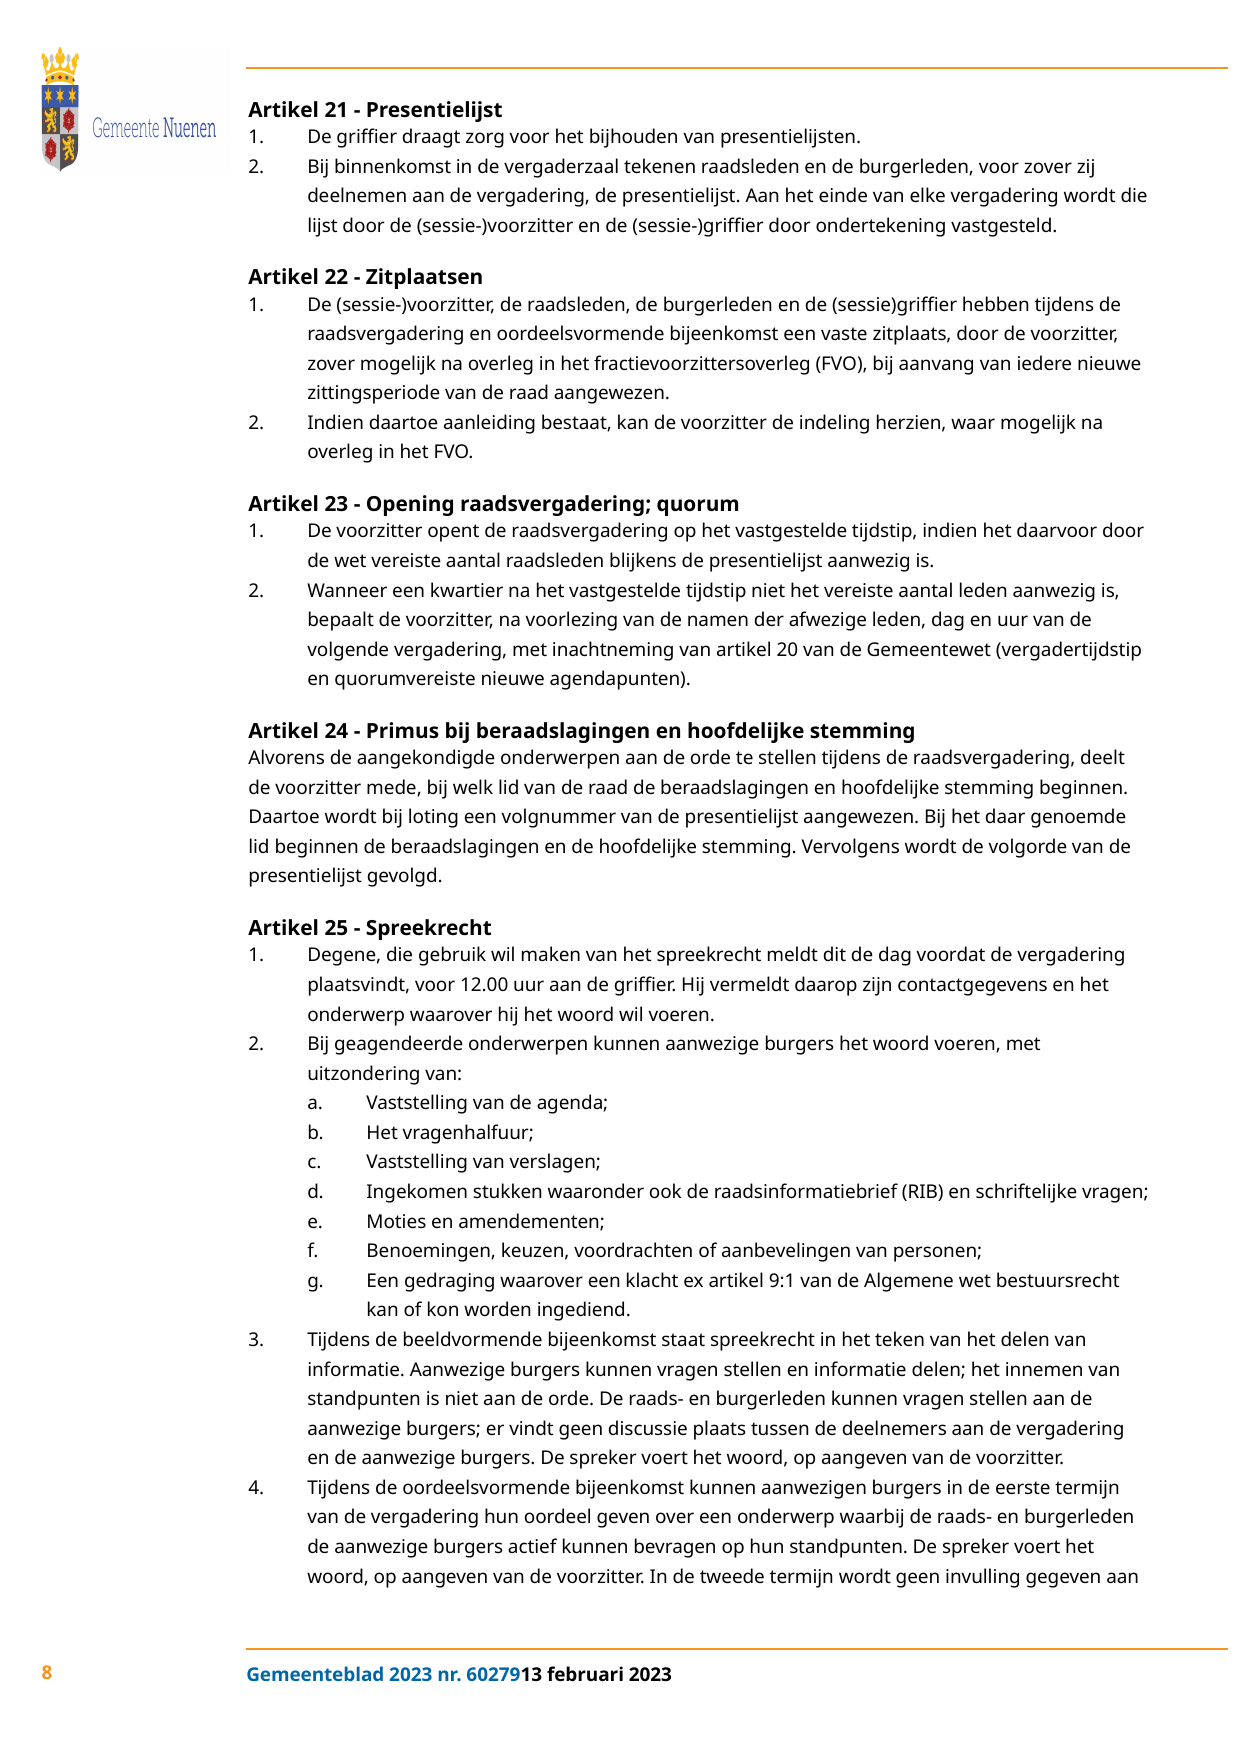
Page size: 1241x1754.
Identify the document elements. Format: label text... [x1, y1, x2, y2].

list Indien daartoe aanleiding bestaat, kan de voorzitter de indeling herzien, waar mogelijk na overleg in het FVO. [248, 409, 1152, 464]
text Artikel 23 - Opening raadsvergadering; quorum [248, 489, 1152, 518]
list Degene, die gebruik wil maken van het spreekrecht meldt dit de dag voordat de vergadering plaatsvindt, voor 12.00 uur aan de griffier. Hij vermeldt daarop zijn contactgegevens en het onderwerp waarover hij het woord wil voeren. [248, 942, 1152, 1026]
picture [41, 47, 231, 172]
list De (sessie-)voorzitter, de raadsleden, de burgerleden en de (sessie)griffier hebben tijdens de raadsvergadering en oordeelsvormende bijeenkomst een vaste zitplaats, door de voorzitter, zover mogelijk na overleg in het fractievoorzittersoverleg (FVO), bij aanvang van iedere nieuwe zittingsperiode van de raad aangewezen. [248, 291, 1152, 405]
list De voorzitter opent de raadsvergadering op het vastgestelde tijdstip, indien het daarvoor door de wet vereiste aantal raadsleden blijkens de presentielijst aanwezig is. [248, 518, 1152, 573]
text Artikel 21 - Presentielijst [248, 95, 1152, 123]
list Bij binnenkomst in de vergaderzaal tekenen raadsleden en de burgerleden, voor zover zij deelnemen aan de vergadering, de presentielijst. Aan het einde van elke vergadering wordt die lijst door de (sessie-)voorzitter en de (sessie-)griffier door ondertekening vastgesteld. [248, 153, 1152, 238]
text Artikel 25 - Spreekrecht [248, 913, 1152, 942]
list Tijdens de beeldvormende bijeenkomst staat spreekrecht in het teken van het delen van informatie. Aanwezige burgers kunnen vragen stellen en informatie delen; het innemen van standpunten is niet aan de orde. De raads- en burgerleden kunnen vragen stellen aan de aanwezige burgers; er vindt geen discussie plaats tussen de deelnemers aan de vergadering en de aanwezige burgers. De spreker voert het woord, op aangeven van de voorzitter. [248, 1326, 1152, 1470]
text Artikel 22 - Zitplaatsen [248, 262, 1152, 291]
text Alvorens de aangekondigde onderwerpen aan de orde te stellen tijdens de raadsvergadering, deelt de voorzitter mede, bij welk lid van de raad de beraadslagingen en hoofdelijke stemming beginnen. Daartoe wordt bij loting een volgnummer van de presentielijst aangewezen. Bij het daar genoemde lid beginnen de beraadslagingen en de hoofdelijke stemming. Vervolgens wordt de volgorde van de presentielijst gevolgd. [248, 744, 1152, 888]
list Bij geagendeerde onderwerpen kunnen aanwezige burgers het woord voeren, met uitzondering van: [248, 1030, 1152, 1086]
list Een gedraging waarover een klacht ex artikel 9:1 van de Algemene wet bestuursrecht kan of kon worden ingediend. [307, 1267, 1152, 1322]
list Moties en amendementen; [307, 1208, 1152, 1233]
list Tijdens de oordeelsvormende bijeenkomst kunnen aanwezigen burgers in de eerste termijn van de vergadering hun oordeel geven over een onderwerp waarbij de raads- en burgerleden de aanwezige burgers actief kunnen bevragen op hun standpunten. De spreker voert het woord, op aangeven van de voorzitter. In de tweede termijn wordt geen invulling gegeven aan [248, 1474, 1152, 1588]
list Benoemingen, keuzen, voordrachten of aanbevelingen van personen; [307, 1237, 1152, 1263]
text Artikel 24 - Primus bij beraadslagingen en hoofdelijke stemming [248, 716, 1152, 744]
list Wanneer een kwartier na het vastgestelde tijdstip niet het vereiste aantal leden aanwezig is, bepaalt de voorzitter, na voorlezing van de namen der afwezige leden, dag en uur van de volgende vergadering, met inachtneming van artikel 20 van de Gemeentewet (vergadertijdstip en quorumvereiste nieuwe agendapunten). [248, 577, 1152, 691]
list Het vragenhalfuur; [307, 1119, 1152, 1145]
list Vaststelling van verslagen; [307, 1149, 1152, 1174]
list Vaststelling van de agenda; [307, 1089, 1152, 1115]
list Ingekomen stukken waaronder ook de raadsinformatiebrief (RIB) en schriftelijke vragen; [307, 1178, 1152, 1204]
list De griffier draagt zorg voor het bijhouden van presentielijsten. [248, 123, 1152, 149]
